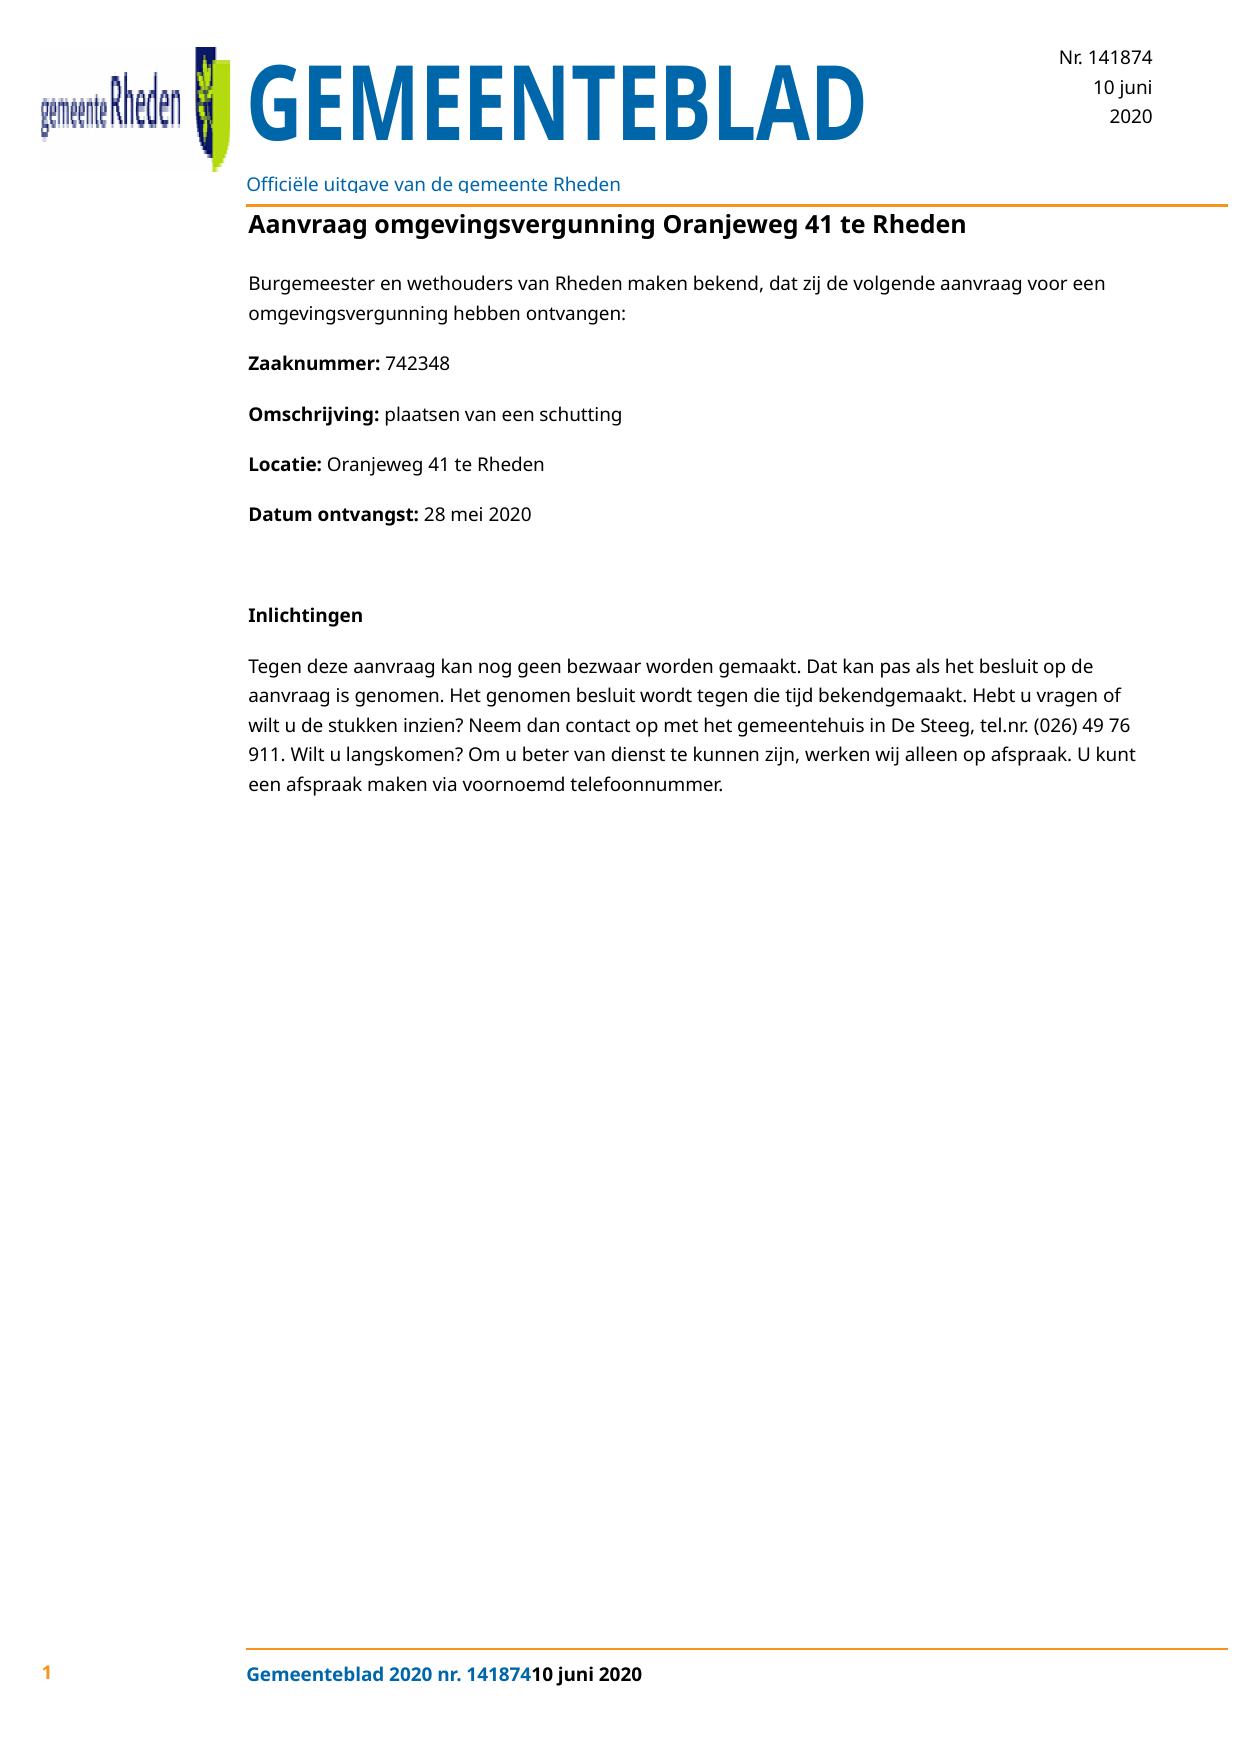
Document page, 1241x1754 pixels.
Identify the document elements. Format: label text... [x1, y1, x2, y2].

text Zaaknummer: 742348 [248, 350, 1152, 376]
text Aanvraag omgevingsvergunning Oranjeweg 41 te Rheden [248, 207, 1152, 241]
text Burgemeester en wethouders van Rheden maken bekend, dat zij de volgende aanvraag voor een omgevingsvergunning hebben ontvangen: [248, 270, 1152, 326]
text Tegen deze aanvraag kan nog geen bezwaar worden gemaakt. Dat kan pas als het besluit op de aanvraag is genomen. Het genomen besluit wordt tegen die tijd bekendgemaakt. Hebt u vragen of wilt u de stukken inzien? Neem dan contact op met het gemeentehuis in De Steeg, tel.nr. (026) 49 76 911. Wilt u langskomen? Om u beter van dienst te kunnen zijn, werken wij alleen op afspraak. U kunt een afspraak maken via voornoemd telefoonnummer. [248, 653, 1152, 797]
text Locatie: Oranjeweg 41 te Rheden [248, 451, 1152, 477]
text Omschrijving: plaatsen van een schutting [248, 401, 1152, 426]
picture [41, 47, 231, 172]
text Inlichtingen [248, 602, 1152, 628]
text Datum ontvangst: 28 mei 2020 [248, 502, 1152, 527]
